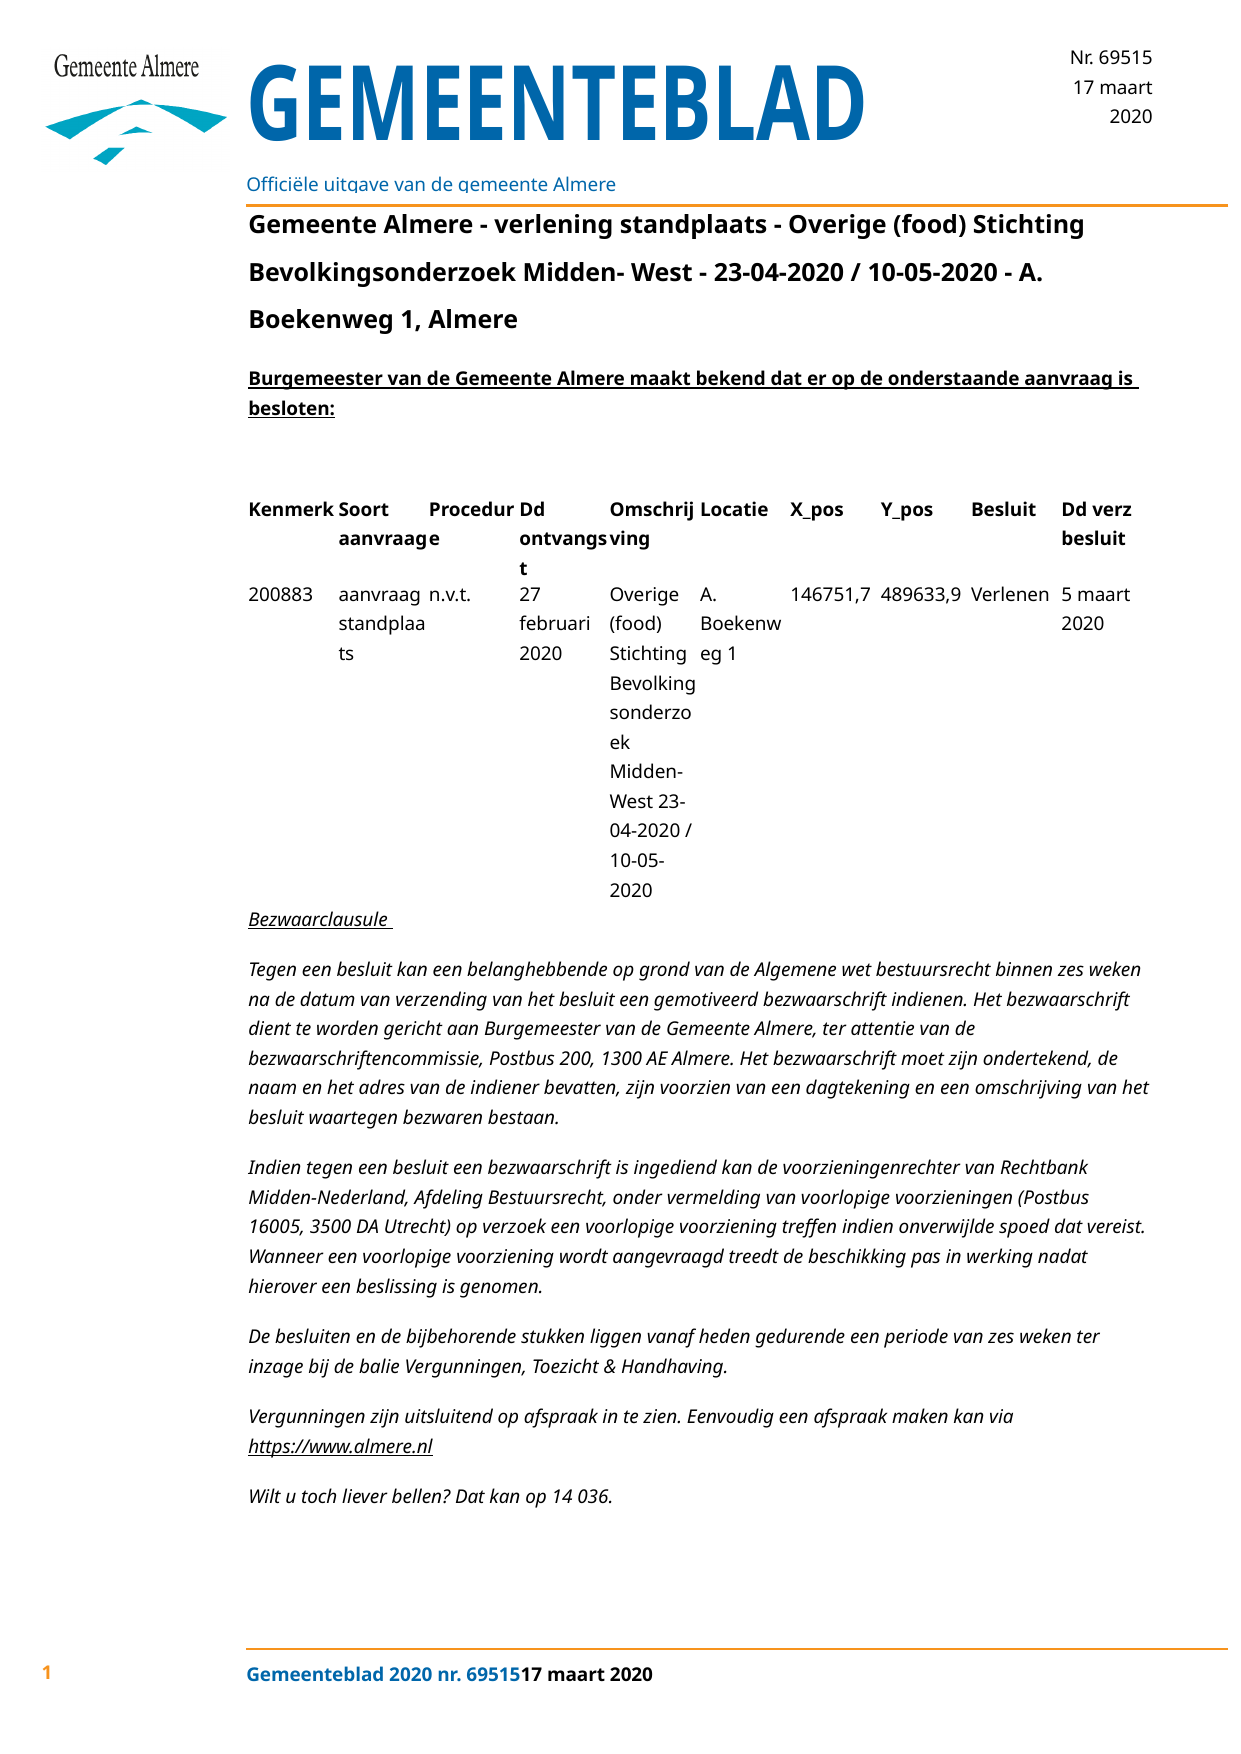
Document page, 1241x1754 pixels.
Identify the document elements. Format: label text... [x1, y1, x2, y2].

text Bezwaarclausule [248, 906, 1152, 931]
table_cell Overige (food) Stichting Bevolkingsonderzoek Midden- West 23-04-2020 / 10-05-2020 [609, 581, 700, 902]
text Wilt u toch liever bellen? Dat kan op 14 036. [248, 1483, 1152, 1509]
text Tegen een besluit kan een belanghebbende op grond van de Algemene wet bestuursrecht binnen zes weken na de datum van verzending van het besluit een gemotiveerd bezwaarschrift indienen. Het bezwaarschrift dient te worden gericht aan Burgemeester van de Gemeente Almere, ter attentie van de bezwaarschriftencommissie, Postbus 200, 1300 AE Almere. Het bezwaarschrift moet zijn ondertekend, de naam en het adres van de indiener bevatten, zijn voorzien van een dagtekening en een omschrijving van het besluit waartegen bezwaren bestaan. [248, 956, 1152, 1130]
table_header Soort aanvraag [338, 496, 429, 581]
table_header X_pos [790, 496, 881, 581]
text Gemeente Almere - verlening standplaats - Overige (food) Stichting Bevolkingsonderzoek Midden- West - 23-04-2020 / 10-05-2020 - A. Boekenweg 1, Almere [248, 207, 1152, 336]
table_cell 489633,9 [881, 581, 971, 902]
table_cell 146751,7 [790, 581, 881, 902]
table_header Besluit [971, 496, 1061, 581]
table_header Dd verz besluit [1061, 496, 1152, 581]
table_cell aanvraag standplaats [338, 581, 429, 902]
table_header Omschrijving [609, 496, 700, 581]
text Vergunningen zijn uitsluitend op afspraak in te zien. Eenvoudig een afspraak maken kan via https://www.almere.nl [248, 1403, 1152, 1458]
text Indien tegen een besluit een bezwaarschrift is ingediend kan de voorzieningenrechter van Rechtbank Midden-Nederland, Afdeling Bestuursrecht, onder vermelding van voorlopige voorzieningen (Postbus 16005, 3500 DA Utrecht) op verzoek een voorlopige voorziening treffen indien onverwijlde spoed dat vereist. Wanneer een voorlopige voorziening wordt aangevraagd treedt de beschikking pas in werking nadat hierover een beslissing is genomen. [248, 1154, 1152, 1298]
table_cell 5 maart 2020 [1061, 581, 1152, 902]
table_cell Verlenen [971, 581, 1061, 902]
table_header Locatie [700, 496, 790, 581]
table_header Dd ontvangst [519, 496, 609, 581]
table_cell n.v.t. [429, 581, 519, 902]
table_header Y_pos [881, 496, 971, 581]
table_cell A. Boekenweg 1 [700, 581, 790, 902]
text De besluiten en de bijbehorende stukken liggen vanaf heden gedurende een periode van zes weken ter inzage bij de balie Vergunningen, Toezicht & Handhaving. [248, 1323, 1152, 1378]
table_header Kenmerk [248, 496, 338, 581]
table_cell 200883 [248, 581, 338, 902]
picture [41, 47, 231, 172]
table_header Procedure [429, 496, 519, 581]
table_cell 27 februari 2020 [519, 581, 609, 902]
text Burgemeester van de Gemeente Almere maakt bekend dat er op de onderstaande aanvraag is besloten: [248, 366, 1152, 421]
